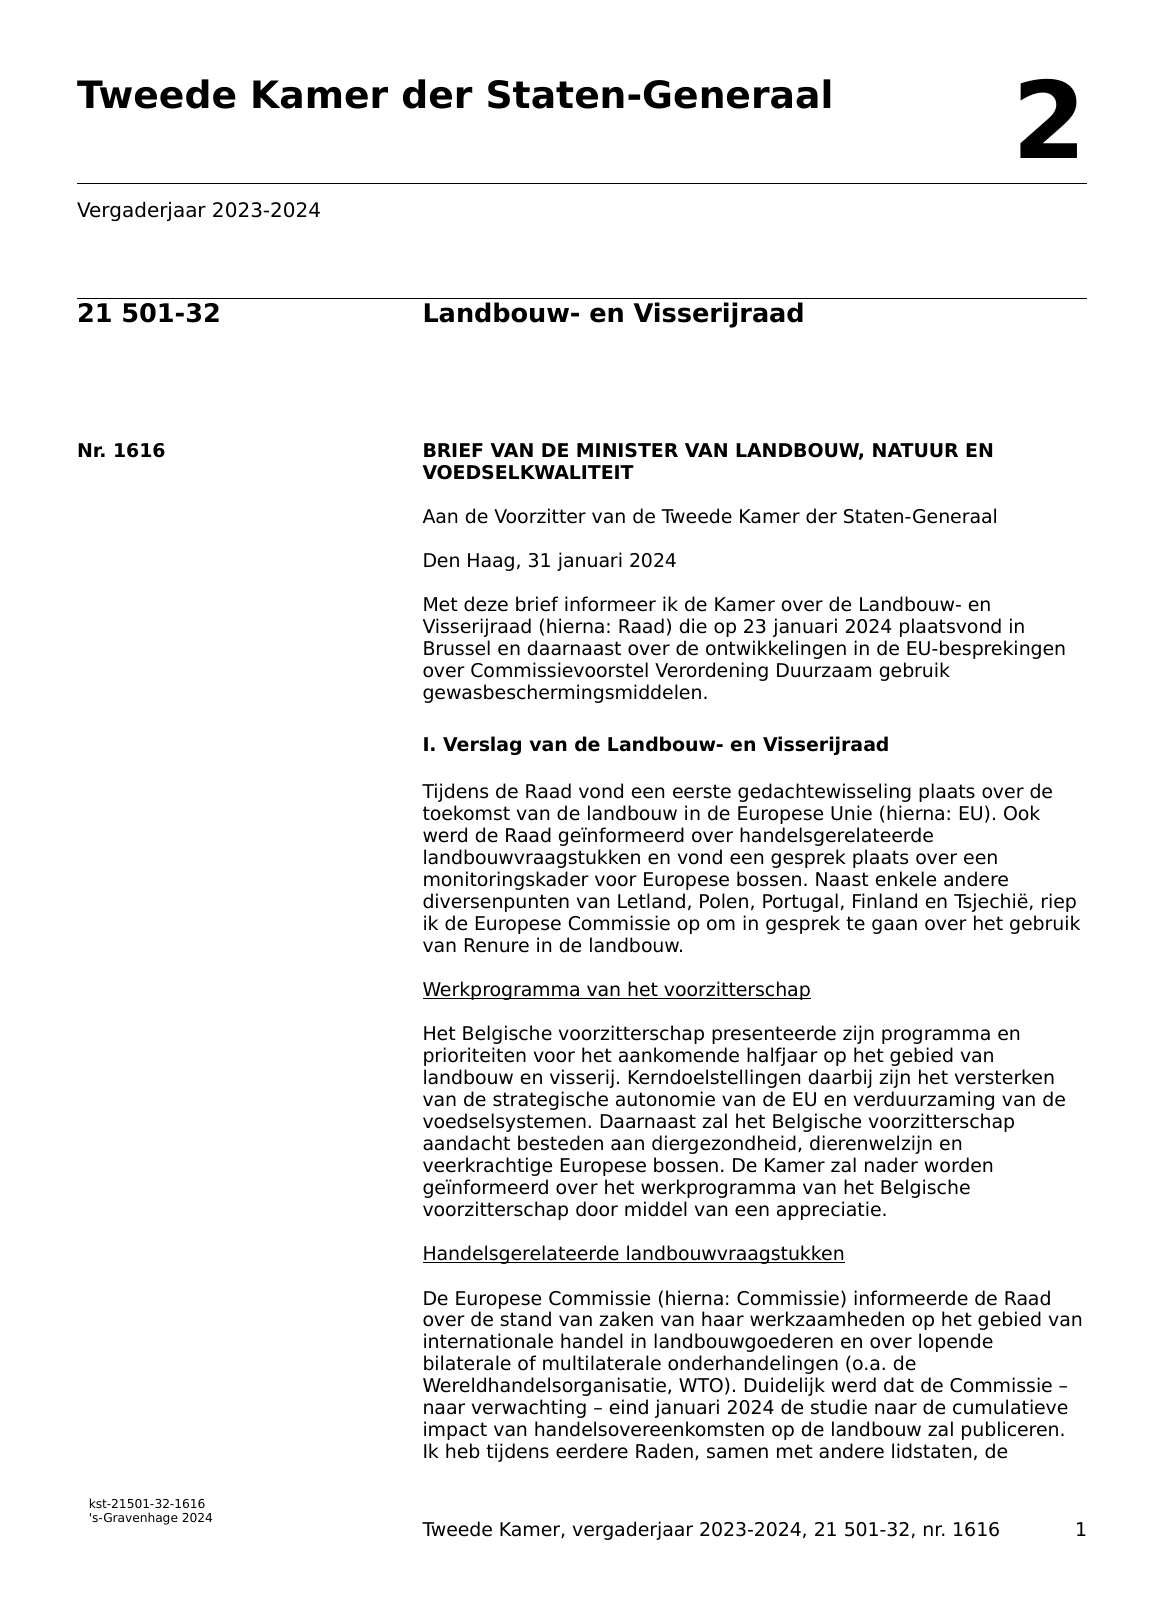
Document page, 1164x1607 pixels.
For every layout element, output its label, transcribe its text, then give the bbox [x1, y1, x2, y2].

table_header 2 [886, 59, 1087, 183]
text Tijdens de Raad vond een eerste gedachtewisseling plaats over de toekomst van de landbouw in de Europese Unie (hierna: EU). Ook werd de Raad geïnformeerd over handelsgerelateerde landbouwvraagstukken en vond een gesprek plaats over een monitoringskader voor Europese bossen. Naast enkele andere diversenpunten van Letland, Polen, Portugal, Finland en Tsjechië, riep ik de Europese Commissie op om in gesprek te gaan over het gebruik van Renure in de landbouw. [422, 781, 1087, 957]
text kst-21501-32-1616 [88, 1497, 323, 1511]
text Het Belgische voorzitterschap presenteerde zijn programma en prioriteiten voor het aankomende halfjaar op het gebied van landbouw en visserij. Kerndoelstellingen daarbij zijn het versterken van de strategische autonomie van de EU en verduurzaming van de voedselsystemen. Daarnaast zal het Belgische voorzitterschap aandacht besteden aan diergezondheid, dierenwelzijn en veerkrachtige Europese bossen. De Kamer zal nader worden geïnformeerd over het werkprogramma van het Belgische voorzitterschap door middel van een appreciatie. [422, 1023, 1087, 1221]
text Aan de Voorzitter van de Tweede Kamer der Staten-Generaal [422, 506, 1087, 528]
text De Europese Commissie (hierna: Commissie) informeerde de Raad over de stand van zaken van haar werkzaamheden op het gebied van internationale handel in landbouwgoederen en over lopende bilaterale of multilaterale onderhandelingen (o.a. de Wereldhandelsorganisatie, WTO). Duidelijk werd dat de Commissie – naar verwachting – eind januari 2024 de studie naar de cumulatieve impact van handelsovereenkomsten op de landbouw zal publiceren. Ik heb tijdens eerdere Raden, samen met andere lidstaten, de [422, 1287, 1087, 1463]
subtitle 21 501-32 Landbouw- en Visserijraad [77, 299, 1087, 329]
table_cell Vergaderjaar 2023-2024 [77, 184, 1087, 298]
text 's-Gravenhage 2024 [88, 1511, 323, 1525]
table_header Tweede Kamer der Staten-Generaal [77, 59, 886, 183]
subtitle Nr. 1616 BRIEF VAN DE MINISTER VAN LANDBOUW, NATUUR EN VOEDSELKWALITEIT [77, 440, 1087, 484]
subtitle Werkprogramma van het voorzitterschap [422, 979, 1087, 1001]
text Met deze brief informeer ik de Kamer over de Landbouw- en Visserijraad (hierna: Raad) die op 23 januari 2024 plaatsvond in Brussel en daarnaast over de ontwikkelingen in de EU-besprekingen over Commissievoorstel Verordening Duurzaam gebruik gewasbeschermingsmiddelen. [422, 594, 1087, 704]
text Den Haag, 31 januari 2024 [422, 550, 1087, 572]
subtitle Handelsgerelateerde landbouwvraagstukken [422, 1243, 1087, 1265]
subtitle I. Verslag van de Landbouw- en Visserijraad [422, 734, 1087, 756]
